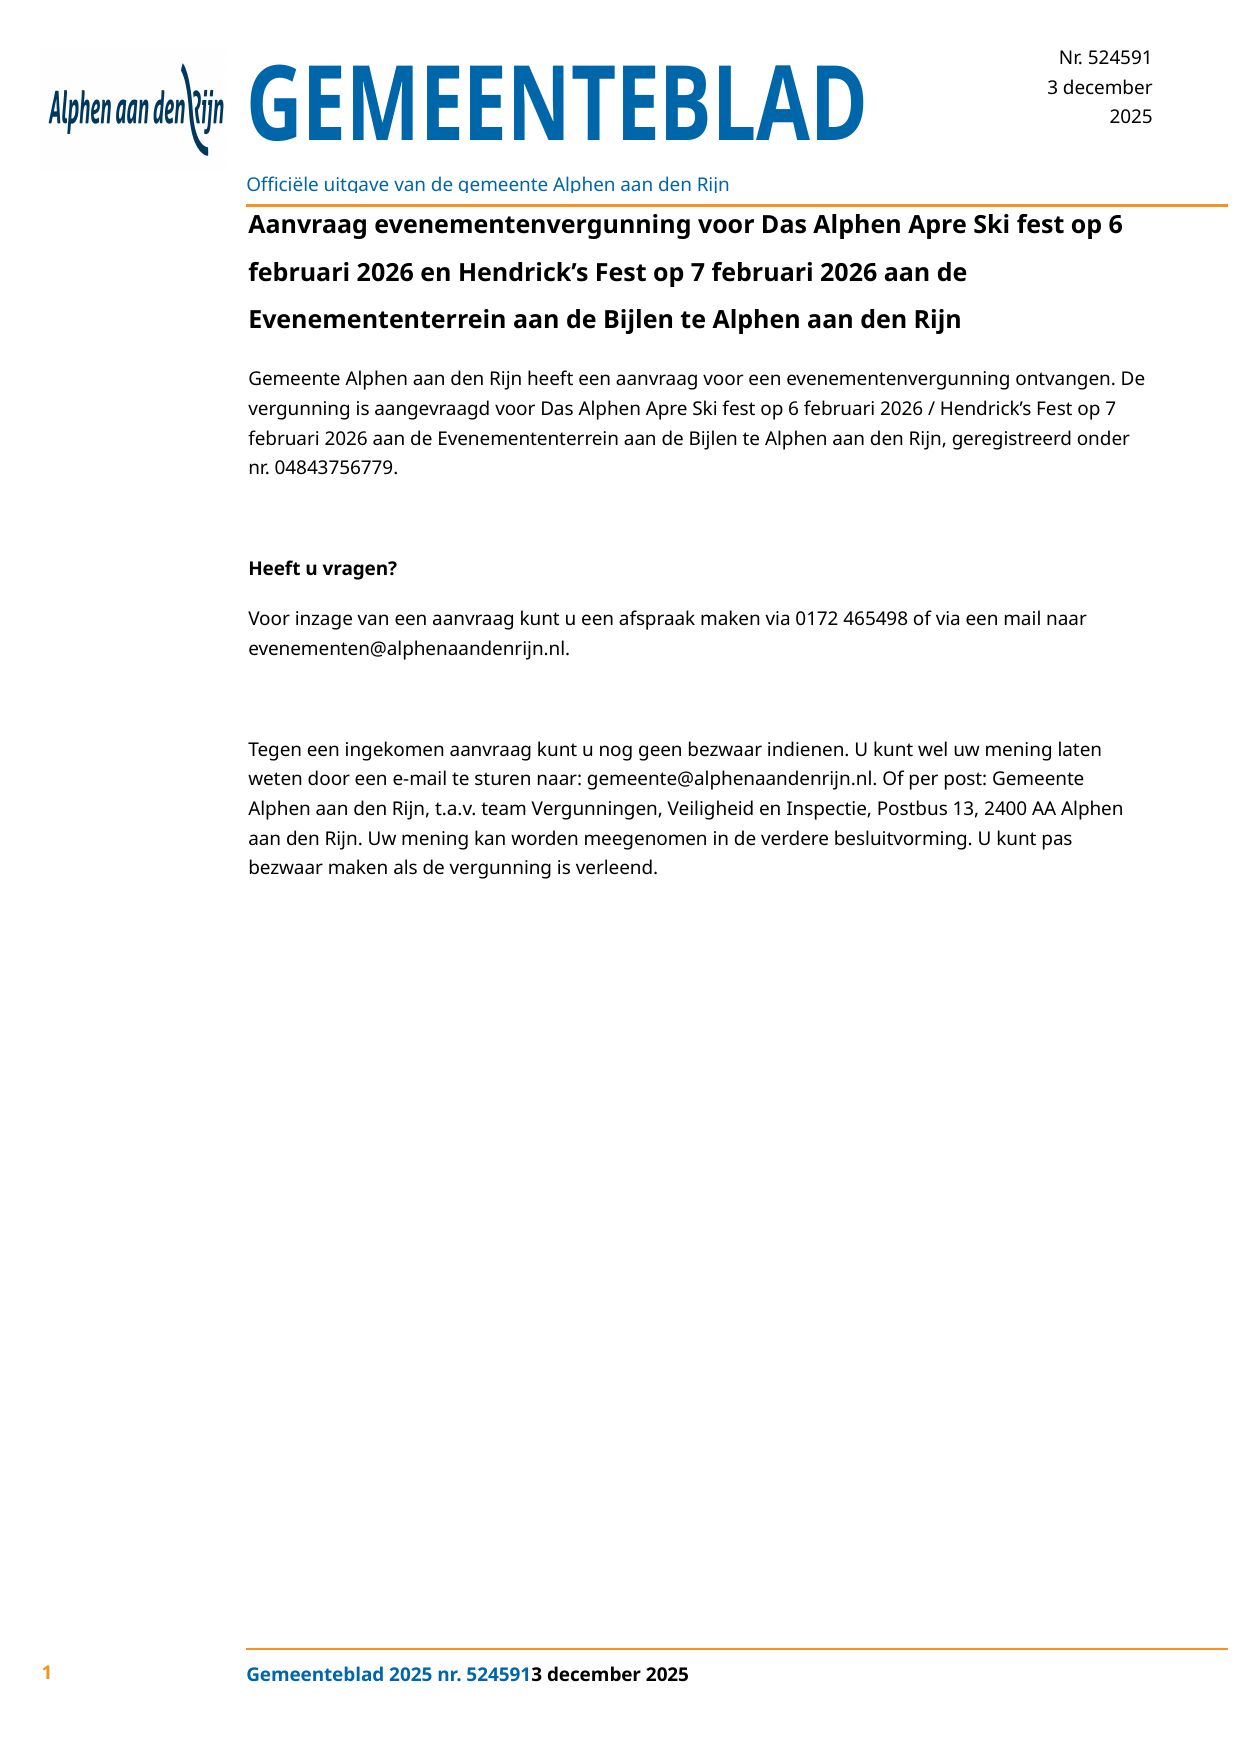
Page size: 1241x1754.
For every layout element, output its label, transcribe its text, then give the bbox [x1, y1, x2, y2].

text Heeft u vragen? [248, 555, 1152, 581]
text Aanvraag evenementenvergunning voor Das Alphen Apre Ski fest op 6 februari 2026 en Hendrick’s Fest op 7 februari 2026 aan de Evenemententerrein aan de Bijlen te Alphen aan den Rijn [248, 207, 1152, 336]
text Tegen een ingekomen aanvraag kunt u nog geen bezwaar indienen. U kunt wel uw mening laten weten door een e-mail te sturen naar: gemeente@alphenaandenrijn.nl. Of per post: Gemeente Alphen aan den Rijn, t.a.v. team Vergunningen, Veiligheid en Inspectie, Postbus 13, 2400 AA Alphen aan den Rijn. Uw mening kan worden meegenomen in de verdere besluitvorming. U kunt pas bezwaar maken als de vergunning is verleend. [248, 736, 1152, 880]
text Gemeente Alphen aan den Rijn heeft een aanvraag voor een evenementenvergunning ontvangen. De vergunning is aangevraagd voor Das Alphen Apre Ski fest op 6 februari 2026 / Hendrick’s Fest op 7 februari 2026 aan de Evenemententerrein aan de Bijlen te Alphen aan den Rijn, geregistreerd onder nr. 04843756779. [248, 366, 1152, 480]
picture [41, 47, 231, 172]
text Voor inzage van een aanvraag kunt u een afspraak maken via 0172 465498 of via een mail naar evenementen@alphenaandenrijn.nl. [248, 606, 1152, 661]
